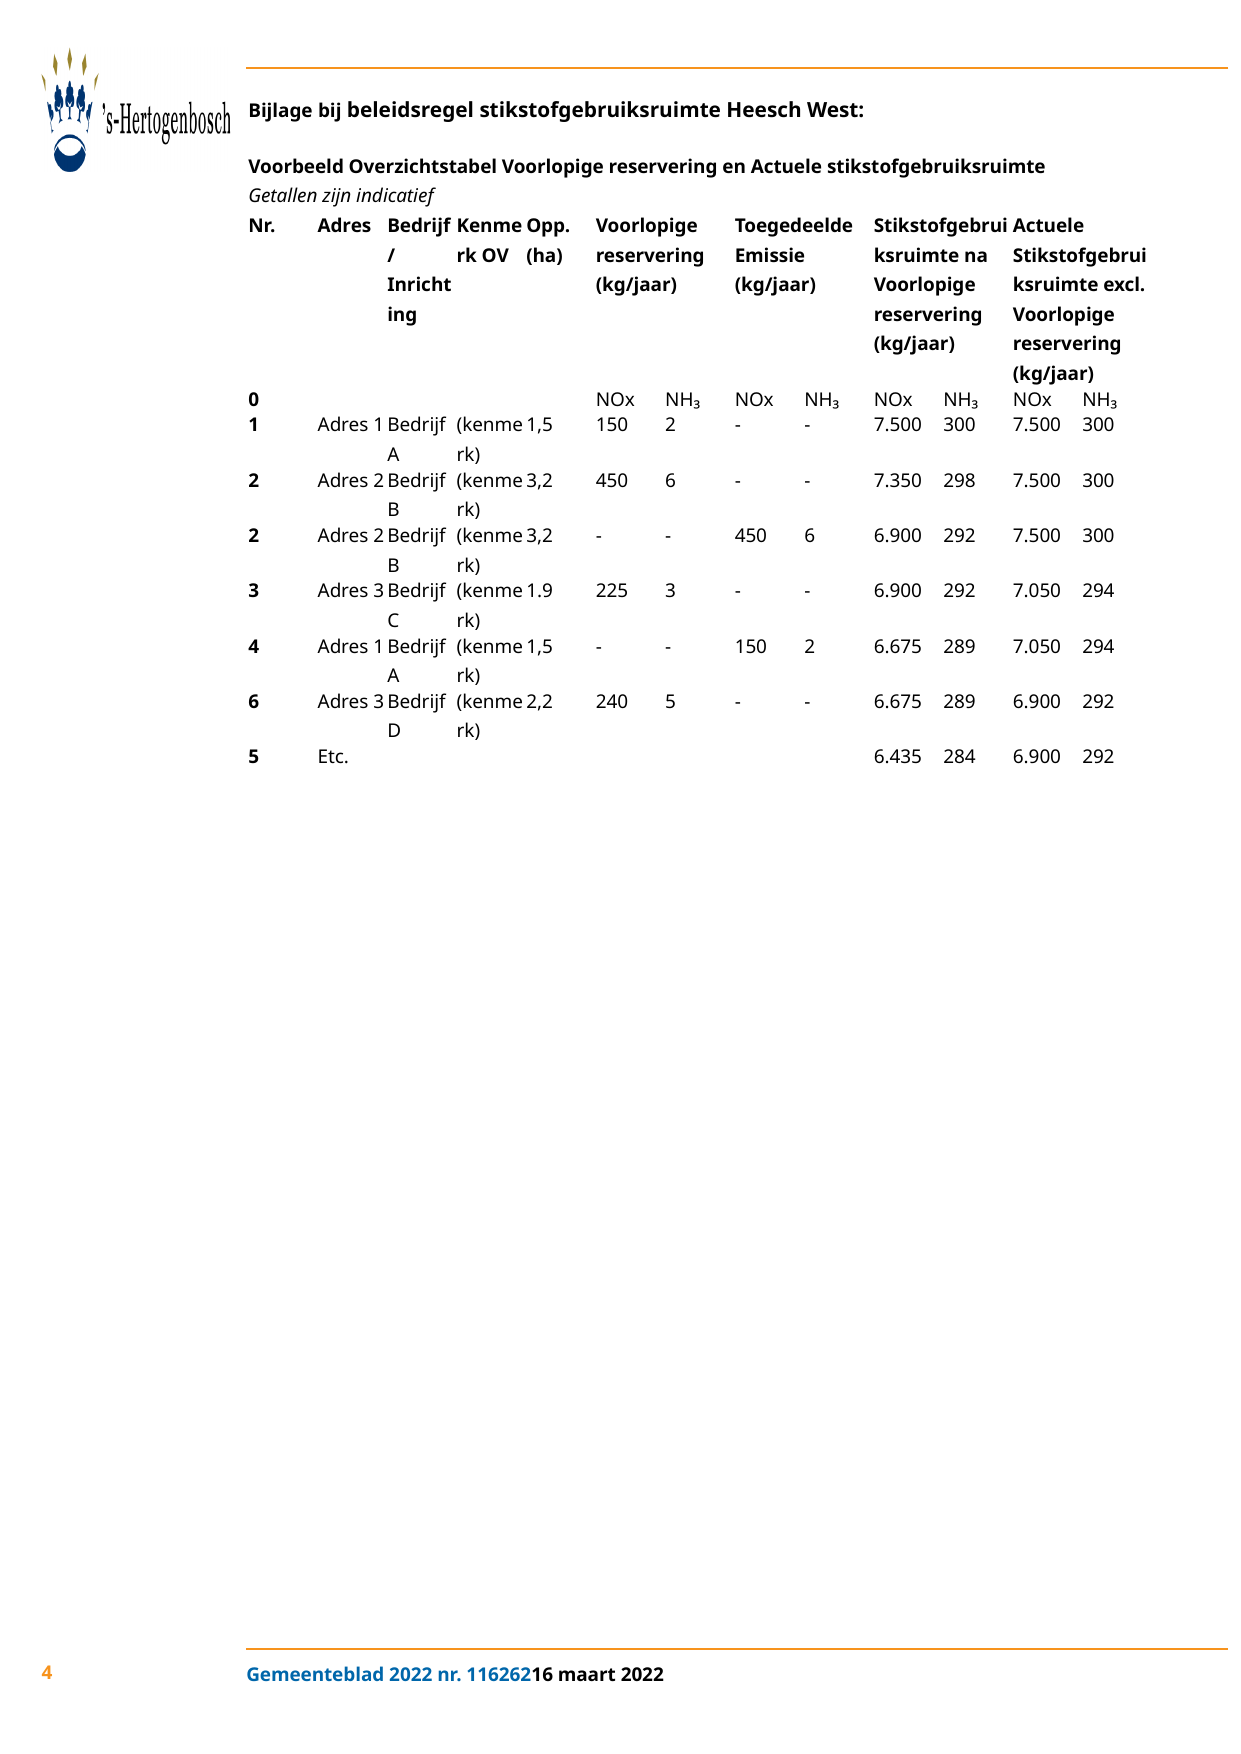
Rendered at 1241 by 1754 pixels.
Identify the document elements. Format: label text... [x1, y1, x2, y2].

table_cell 300 [1082, 522, 1152, 577]
table_cell (kenmerk) [456, 412, 526, 467]
table_cell - [804, 578, 873, 633]
table_cell 1,5 [526, 412, 596, 467]
table_cell 300 [943, 412, 1013, 467]
table_cell 6.900 [1013, 688, 1082, 743]
table_cell 1.9 [526, 578, 596, 633]
table_cell [596, 744, 665, 769]
table_cell 2,2 [526, 688, 596, 743]
table_cell 225 [596, 578, 665, 633]
table_cell Adres 2 [318, 522, 387, 577]
table_cell [526, 769, 596, 795]
table_cell Adres 3 [318, 688, 387, 743]
table_cell [735, 744, 804, 769]
table_cell 450 [735, 522, 804, 577]
table_cell - [804, 467, 873, 522]
table_cell Adres 2 [318, 467, 387, 522]
table_cell 1 [248, 412, 317, 467]
table_cell 6.435 [874, 744, 943, 769]
table_cell 300 [1082, 412, 1152, 467]
table_cell [943, 769, 1013, 795]
table_cell [665, 769, 734, 795]
table_cell - [735, 688, 804, 743]
table_header Opp. (ha) [526, 212, 596, 386]
table_cell Bedrijf A [387, 633, 456, 688]
table_cell 3 [665, 578, 734, 633]
table_cell 3,2 [526, 467, 596, 522]
table_cell [1082, 769, 1152, 795]
table_cell 292 [943, 578, 1013, 633]
table_cell NOx [1013, 386, 1082, 412]
table_cell Bedrijf B [387, 522, 456, 577]
table_header Adres [318, 212, 387, 386]
table_cell [387, 769, 456, 795]
table_cell - [596, 522, 665, 577]
table_cell - [804, 688, 873, 743]
table_cell Bedrijf A [387, 412, 456, 467]
table_cell NH₃ [1082, 386, 1152, 412]
text Voorbeeld Overzichtstabel Voorlopige reservering en Actuele stikstofgebruiksruimte [248, 153, 1152, 179]
table_cell Adres 3 [318, 578, 387, 633]
table_cell 7.500 [1013, 412, 1082, 467]
table_cell (kenmerk) [456, 467, 526, 522]
table_cell Adres 1 [318, 633, 387, 688]
table_cell 298 [943, 467, 1013, 522]
table_cell - [665, 633, 734, 688]
table_header Stikstofgebruiksruimte na Voorlopige reservering (kg/jaar) [874, 212, 1013, 386]
table_cell - [596, 633, 665, 688]
table_cell [804, 769, 873, 795]
table_cell 3 [248, 578, 317, 633]
table_cell 6 [665, 467, 734, 522]
table_cell NOx [596, 386, 665, 412]
table_cell 300 [1082, 467, 1152, 522]
table_cell - [735, 578, 804, 633]
table_cell [318, 386, 387, 412]
table_cell 6.675 [874, 688, 943, 743]
table_cell 2 [665, 412, 734, 467]
table_cell 4 [248, 633, 317, 688]
table_cell - [735, 467, 804, 522]
table_cell 289 [943, 688, 1013, 743]
table_cell Adres 1 [318, 412, 387, 467]
table_cell [318, 769, 387, 795]
table_cell [456, 744, 526, 769]
table_cell Bedrijf B [387, 467, 456, 522]
table_cell 3,2 [526, 522, 596, 577]
table_cell 1,5 [526, 633, 596, 688]
table_cell 150 [735, 633, 804, 688]
table_cell 7.350 [874, 467, 943, 522]
table_cell 5 [248, 744, 317, 769]
table_cell [526, 744, 596, 769]
table_cell - [804, 412, 873, 467]
table_cell 240 [596, 688, 665, 743]
table_cell 7.050 [1013, 578, 1082, 633]
table_cell 2 [248, 522, 317, 577]
table_cell NH₃ [804, 386, 873, 412]
table_cell (kenmerk) [456, 633, 526, 688]
table_cell [874, 769, 943, 795]
table_cell Bedrijf C [387, 578, 456, 633]
table_cell 2 [248, 467, 317, 522]
table_cell Etc. [318, 744, 387, 769]
table_cell 292 [1082, 744, 1152, 769]
table_cell Bedrijf D [387, 688, 456, 743]
table_cell 7.050 [1013, 633, 1082, 688]
table_cell 6.900 [874, 578, 943, 633]
table_cell NH₃ [943, 386, 1013, 412]
table_cell - [735, 412, 804, 467]
table_header Voorlopige reservering (kg/jaar) [596, 212, 734, 386]
table_cell 289 [943, 633, 1013, 688]
table_cell [804, 744, 873, 769]
picture [41, 47, 231, 172]
table_cell 6 [248, 688, 317, 743]
table_header Kenmerk OV [456, 212, 526, 386]
table_cell 294 [1082, 578, 1152, 633]
table_cell 292 [1082, 688, 1152, 743]
table_cell [248, 769, 317, 795]
text Bijlage bij beleidsregel stikstofgebruiksruimte Heesch West: [248, 95, 1152, 123]
table_cell 284 [943, 744, 1013, 769]
table_cell 6.900 [874, 522, 943, 577]
table_cell (kenmerk) [456, 578, 526, 633]
table_header Toegedeelde Emissie (kg/jaar) [735, 212, 873, 386]
table_cell 292 [943, 522, 1013, 577]
table_cell [596, 769, 665, 795]
table_cell 6.675 [874, 633, 943, 688]
table_cell (kenmerk) [456, 522, 526, 577]
table_cell 7.500 [1013, 522, 1082, 577]
table_cell 7.500 [1013, 467, 1082, 522]
table_cell [387, 386, 456, 412]
table_cell [665, 744, 734, 769]
table_cell [526, 386, 596, 412]
text Getallen zijn indicatief [248, 182, 1152, 208]
table_cell 2 [804, 633, 873, 688]
table_cell NOx [874, 386, 943, 412]
table_cell NH₃ [665, 386, 734, 412]
table_cell 294 [1082, 633, 1152, 688]
table_cell [387, 744, 456, 769]
table_cell NOx [735, 386, 804, 412]
table_cell 150 [596, 412, 665, 467]
table_cell 5 [665, 688, 734, 743]
table_header Bedrijf/ Inrichting [387, 212, 456, 386]
table_header Nr. [248, 212, 317, 386]
table_cell [735, 769, 804, 795]
table_cell - [665, 522, 734, 577]
table_cell [456, 386, 526, 412]
table_cell (kenmerk) [456, 688, 526, 743]
table_header Actuele Stikstofgebruiksruimte excl. Voorlopige reservering (kg/jaar) [1013, 212, 1152, 386]
table_cell 450 [596, 467, 665, 522]
table_cell 6.900 [1013, 744, 1082, 769]
table_cell [456, 769, 526, 795]
table_cell [1013, 769, 1082, 795]
table_cell 7.500 [874, 412, 943, 467]
table_cell 0 [248, 386, 317, 412]
table_cell 6 [804, 522, 873, 577]
